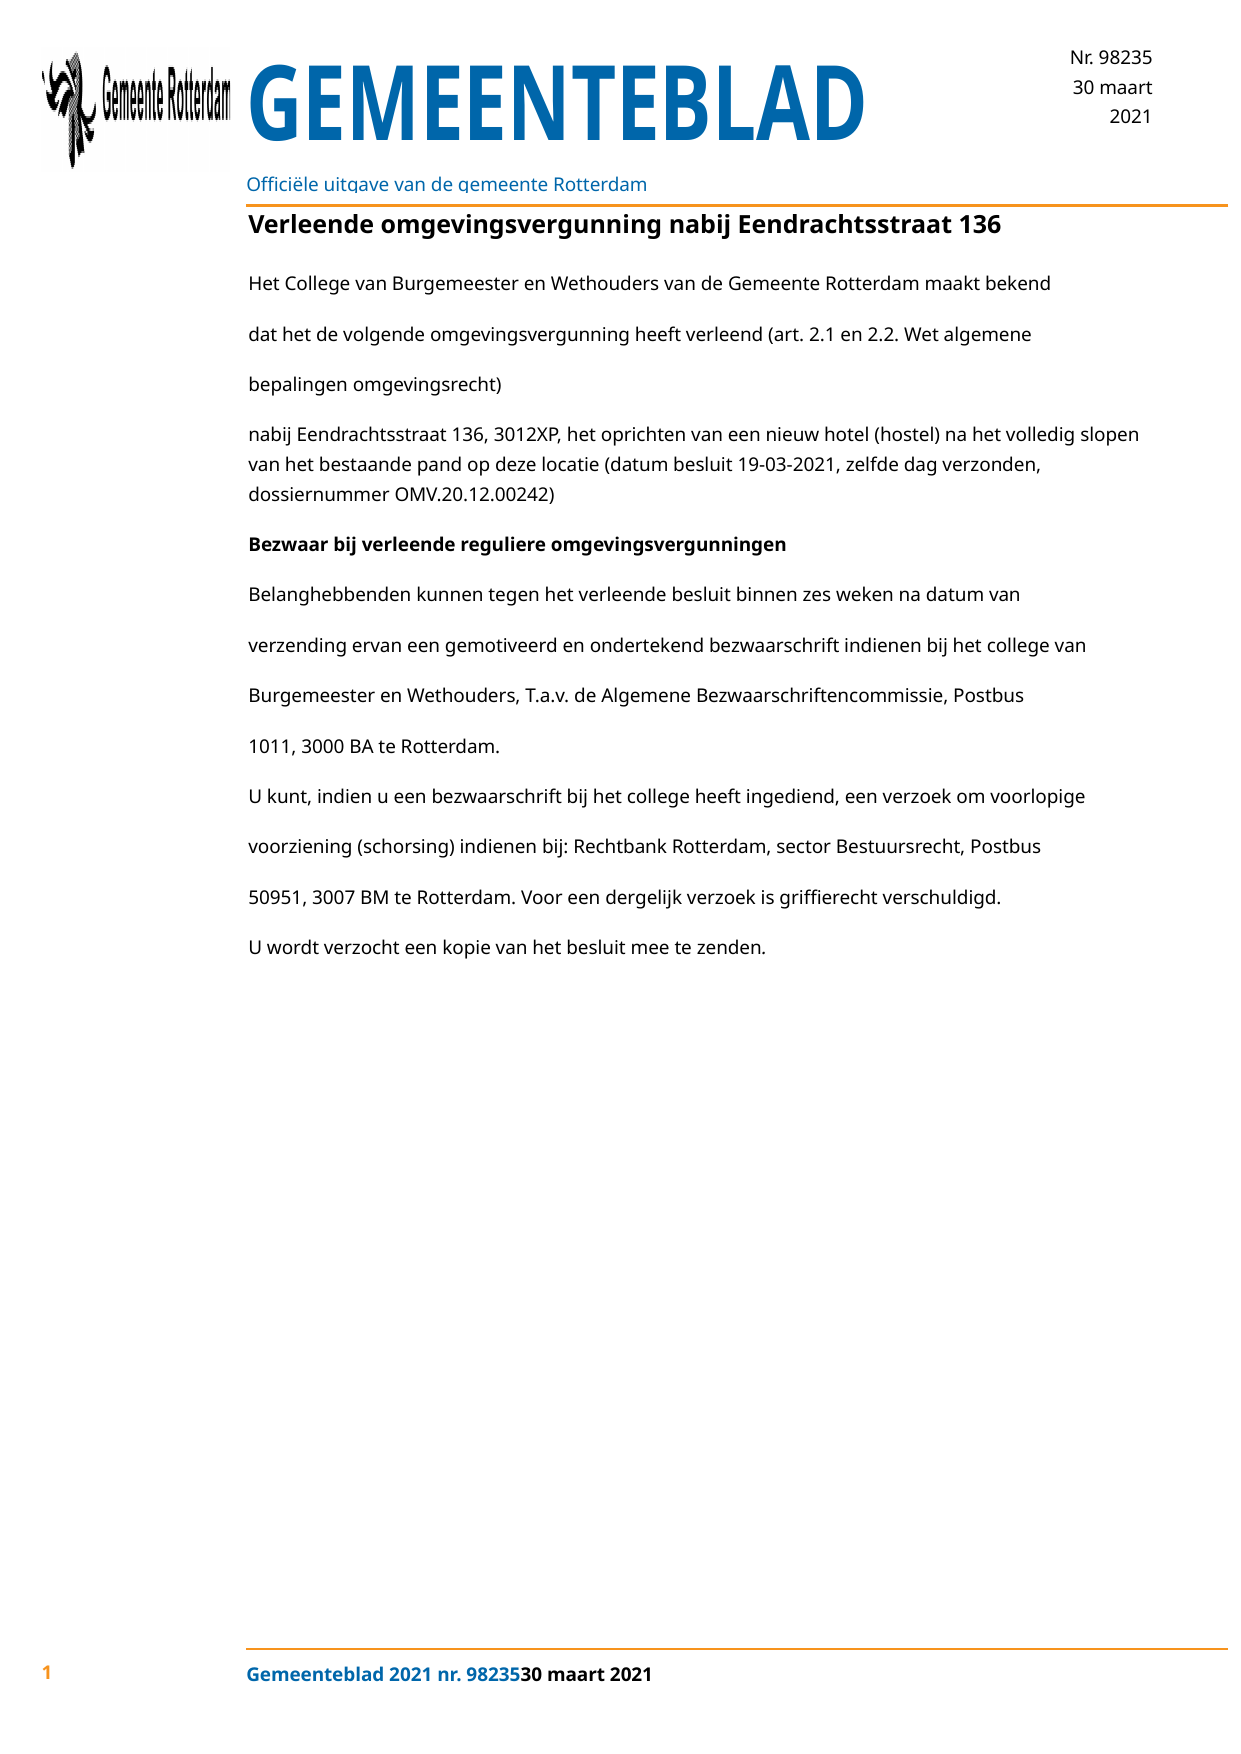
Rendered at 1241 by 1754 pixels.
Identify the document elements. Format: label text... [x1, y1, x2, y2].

text 50951, 3007 BM te Rotterdam. Voor een dergelijk verzoek is griffierecht verschuldigd. [248, 884, 1152, 910]
text Het College van Burgemeester en Wethouders van de Gemeente Rotterdam maakt bekend [248, 270, 1152, 296]
picture [41, 47, 231, 172]
text bepalingen omgevingsrecht) [248, 371, 1152, 397]
text Burgemeester en Wethouders, T.a.v. de Algemene Bezwaarschriftencommissie, Postbus [248, 682, 1152, 708]
text Verleende omgevingsvergunning nabij Eendrachtsstraat 136 [248, 207, 1152, 241]
text voorziening (schorsing) indienen bij: Rechtbank Rotterdam, sector Bestuursrecht, Postbus [248, 834, 1152, 859]
text Bezwaar bij verleende reguliere omgevingsvergunningen [248, 531, 1152, 557]
text U kunt, indien u een bezwaarschrift bij het college heeft ingediend, een verzoek om voorlopige [248, 783, 1152, 809]
text 1011, 3000 BA te Rotterdam. [248, 733, 1152, 758]
text Belanghebbenden kunnen tegen het verleende besluit binnen zes weken na datum van [248, 582, 1152, 607]
text verzending ervan een gemotiveerd en ondertekend bezwaarschrift indienen bij het college van [248, 632, 1152, 658]
text dat het de volgende omgevingsvergunning heeft verleend (art. 2.1 en 2.2. Wet algemene [248, 321, 1152, 346]
text U wordt verzocht een kopie van het besluit mee te zenden. [248, 934, 1152, 960]
text nabij Eendrachtsstraat 136, 3012XP, het oprichten van een nieuw hotel (hostel) na het volledig slopen van het bestaande pand op deze locatie (datum besluit 19-03-2021, zelfde dag verzonden, dossiernummer OMV.20.12.00242) [248, 422, 1152, 506]
